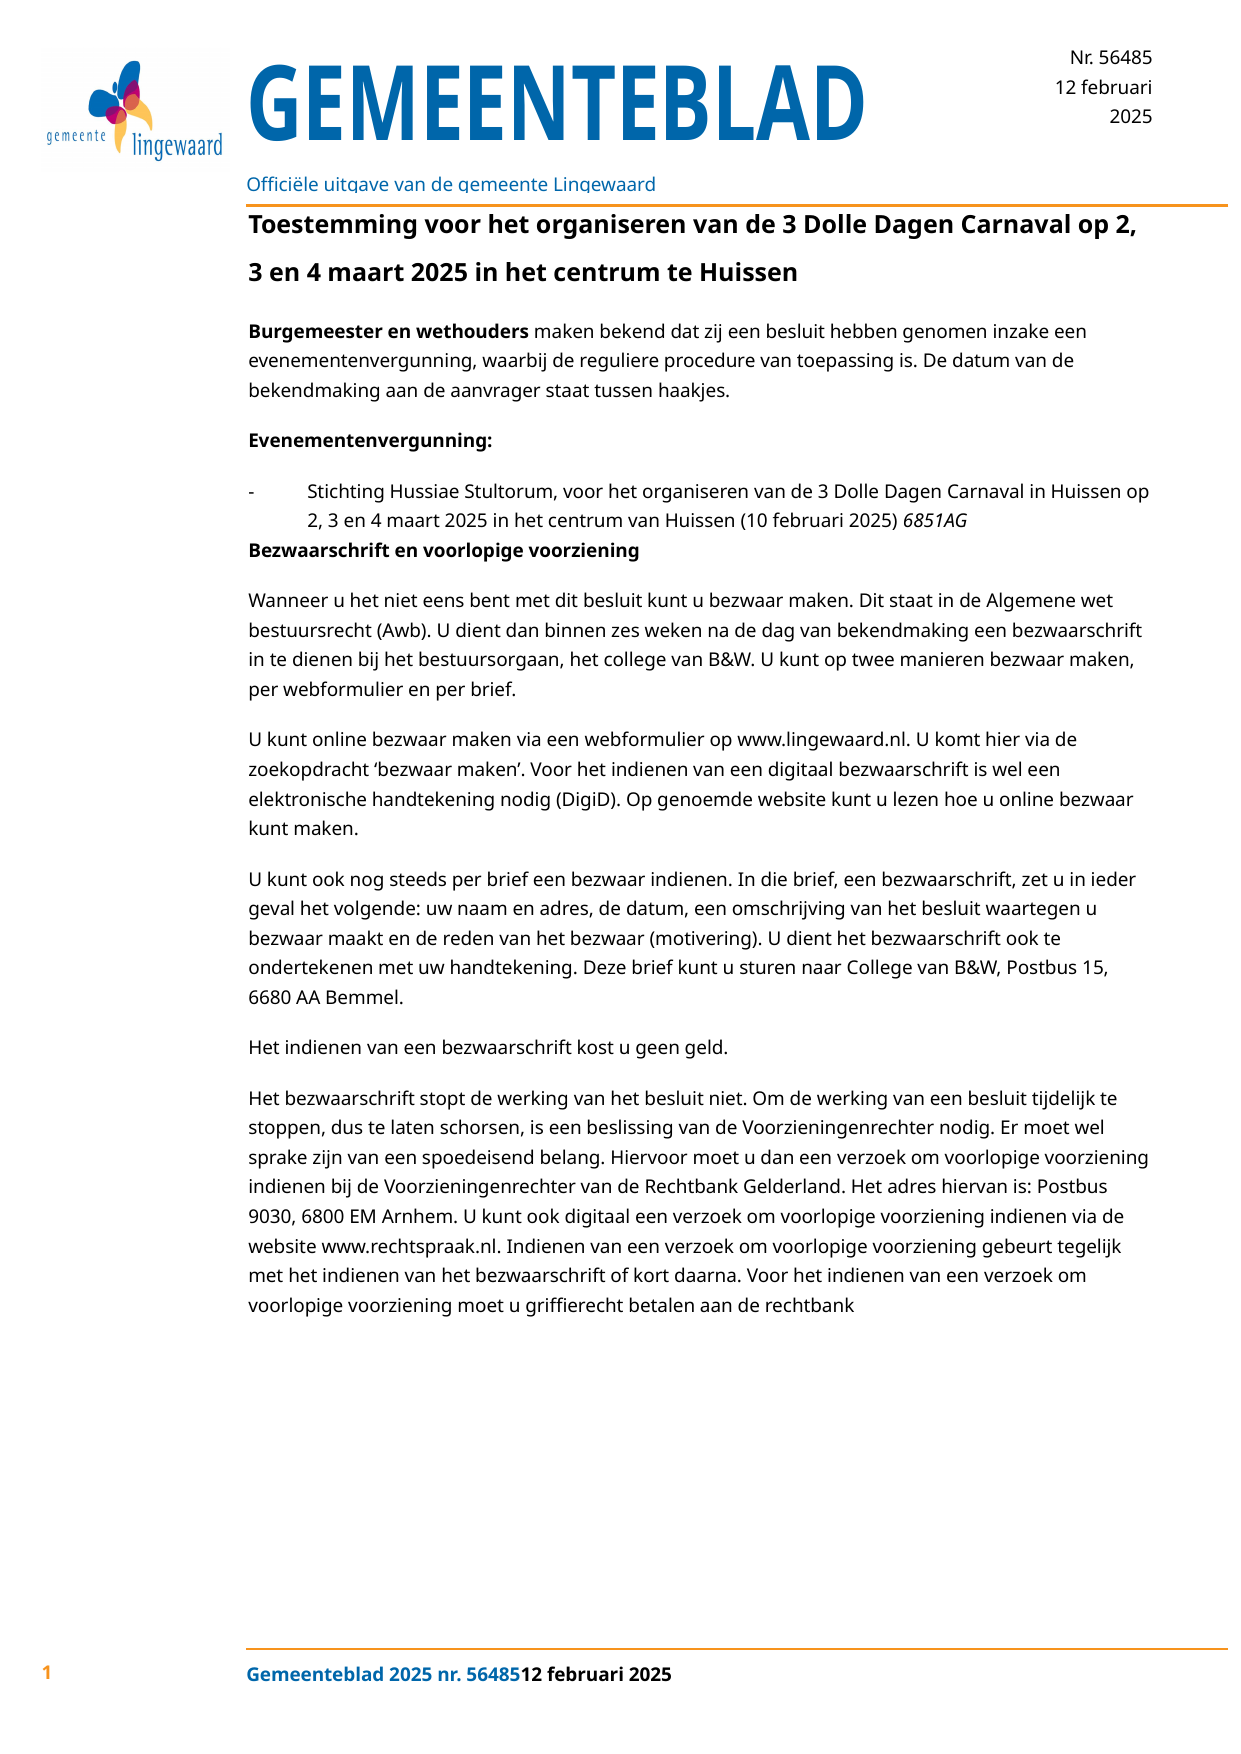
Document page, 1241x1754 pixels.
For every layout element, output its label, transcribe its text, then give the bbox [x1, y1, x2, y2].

text Wanneer u het niet eens bent met dit besluit kunt u bezwaar maken. Dit staat in de Algemene wet bestuursrecht (Awb). U dient dan binnen zes weken na de dag van bekendmaking een bezwaarschrift in te dienen bij het bestuursorgaan, het college van B&W. U kunt op twee manieren bezwaar maken, per webformulier en per brief. [248, 587, 1152, 702]
picture [41, 47, 231, 172]
text Het indienen van een bezwaarschrift kost u geen geld. [248, 1034, 1152, 1060]
text Burgemeester en wethouders maken bekend dat zij een besluit hebben genomen inzake een evenementenvergunning, waarbij de reguliere procedure van toepassing is. De datum van de bekendmaking aan de aanvrager staat tussen haakjes. [248, 318, 1152, 403]
text U kunt ook nog steeds per brief een bezwaar indienen. In die brief, een bezwaarschrift, zet u in ieder geval het volgende: uw naam en adres, de datum, een omschrijving van het besluit waartegen u bezwaar maakt en de reden van het bezwaar (motivering). U dient het bezwaarschrift ook te ondertekenen met uw handtekening. Deze brief kunt u sturen naar College van B&W, Postbus 15, 6680 AA Bemmel. [248, 866, 1152, 1010]
text Het bezwaarschrift stopt de werking van het besluit niet. Om de werking van een besluit tijdelijk te stoppen, dus te laten schorsen, is een beslissing van de Voorzieningenrechter nodig. Er moet wel sprake zijn van een spoedeisend belang. Hiervoor moet u dan een verzoek om voorlopige voorziening indienen bij de Voorzieningenrechter van de Rechtbank Gelderland. Het adres hiervan is: Postbus 9030, 6800 EM Arnhem. U kunt ook digitaal een verzoek om voorlopige voorziening indienen via de website www.rechtspraak.nl. Indienen van een verzoek om voorlopige voorziening gebeurt tegelijk met het indienen van het bezwaarschrift of kort daarna. Voor het indienen van een verzoek om voorlopige voorziening moet u griffierecht betalen aan de rechtbank [248, 1085, 1152, 1318]
text Bezwaarschrift en voorlopige voorziening [248, 537, 1152, 563]
text U kunt online bezwaar maken via een webformulier op www.lingewaard.nl. U komt hier via de zoekopdracht ‘bezwaar maken’. Voor het indienen van een digitaal bezwaarschrift is wel een elektronische handtekening nodig (DigiD). Op genoemde website kunt u lezen hoe u online bezwaar kunt maken. [248, 727, 1152, 841]
text Toestemming voor het organiseren van de 3 Dolle Dagen Carnaval op 2, 3 en 4 maart 2025 in het centrum te Huissen [248, 207, 1152, 288]
text Evenementenvergunning: [248, 427, 1152, 453]
list Stichting Hussiae Stultorum, voor het organiseren van de 3 Dolle Dagen Carnaval in Huissen op 2, 3 en 4 maart 2025 in het centrum van Huissen (10 februari 2025) 6851AG [248, 478, 1152, 533]
